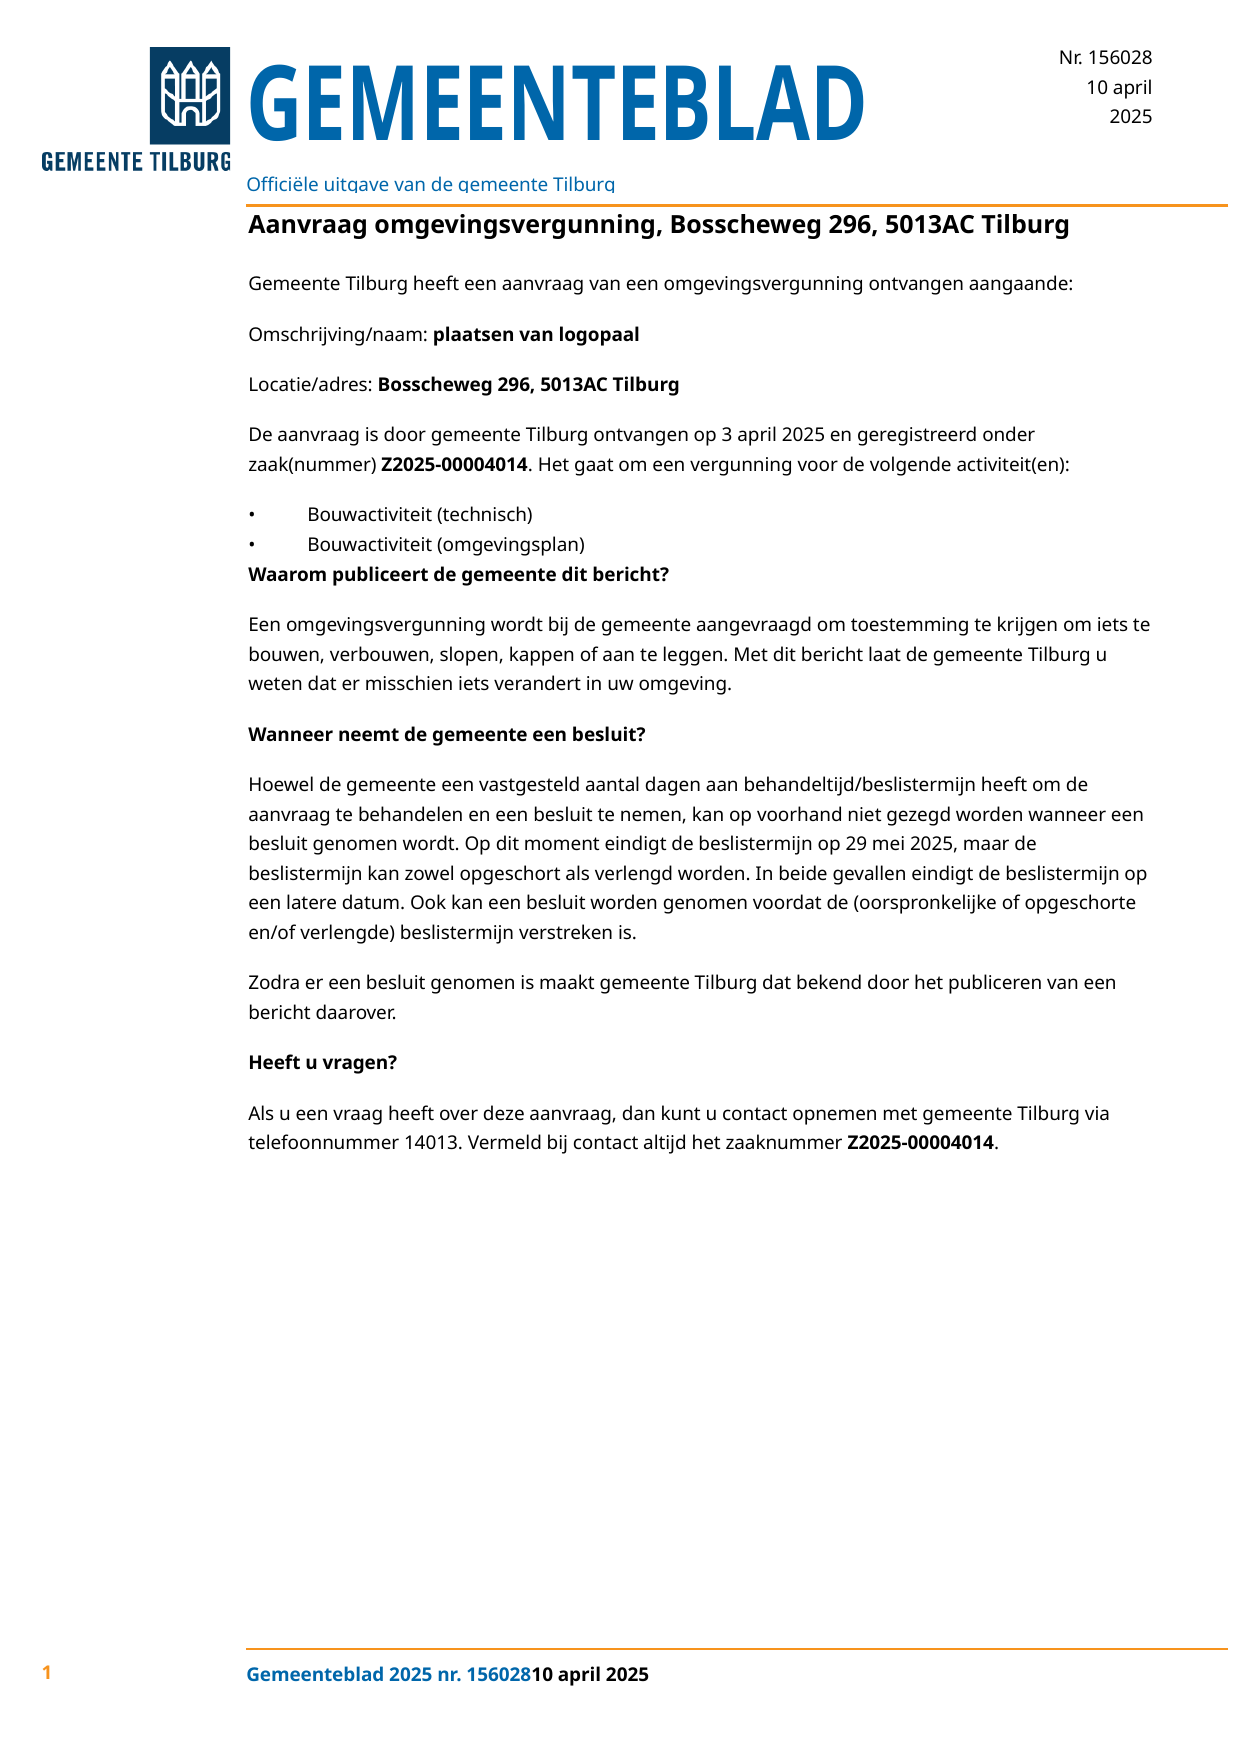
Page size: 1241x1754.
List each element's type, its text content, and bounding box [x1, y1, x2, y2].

text Waarom publiceert de gemeente dit bericht? [248, 561, 1152, 586]
list Bouwactiviteit (omgevingsplan) [248, 531, 1152, 557]
text De aanvraag is door gemeente Tilburg ontvangen op 3 april 2025 en geregistreerd onder zaak(nummer) Z2025-00004014. Het gaat om een vergunning voor de volgende activiteit(en): [248, 422, 1152, 477]
text Zodra er een besluit genomen is maakt gemeente Tilburg dat bekend door het publiceren van een bericht daarover. [248, 969, 1152, 1025]
text Wanneer neemt de gemeente een besluit? [248, 721, 1152, 746]
text Heeft u vragen? [248, 1049, 1152, 1075]
text Locatie/adres: Bosscheweg 296, 5013AC Tilburg [248, 371, 1152, 397]
list Bouwactiviteit (technisch) [248, 502, 1152, 527]
text Een omgevingsvergunning wordt bij de gemeente aangevraagd om toestemming te krijgen om iets te bouwen, verbouwen, slopen, kappen of aan te leggen. Met dit bericht laat de gemeente Tilburg u weten dat er misschien iets verandert in uw omgeving. [248, 611, 1152, 696]
text Als u een vraag heeft over deze aanvraag, dan kunt u contact opnemen met gemeente Tilburg via telefoonnummer 14013. Vermeld bij contact altijd het zaaknummer Z2025-00004014. [248, 1100, 1152, 1155]
text Hoewel de gemeente een vastgesteld aantal dagen aan behandeltijd/beslistermijn heeft om de aanvraag te behandelen en een besluit te nemen, kan op voorhand niet gezegd worden wanneer een besluit genomen wordt. Op dit moment eindigt de beslistermijn op 29 mei 2025, maar de beslistermijn kan zowel opgeschort als verlengd worden. In beide gevallen eindigt de beslistermijn op een latere datum. Ook kan een besluit worden genomen voordat de (oorspronkelijke of opgeschorte en/of verlengde) beslistermijn verstreken is. [248, 771, 1152, 945]
text Gemeente Tilburg heeft een aanvraag van een omgevingsvergunning ontvangen aangaande: [248, 270, 1152, 296]
text Aanvraag omgevingsvergunning, Bosscheweg 296, 5013AC Tilburg [248, 207, 1152, 241]
text Omschrijving/naam: plaatsen van logopaal [248, 321, 1152, 346]
picture [41, 47, 231, 172]
